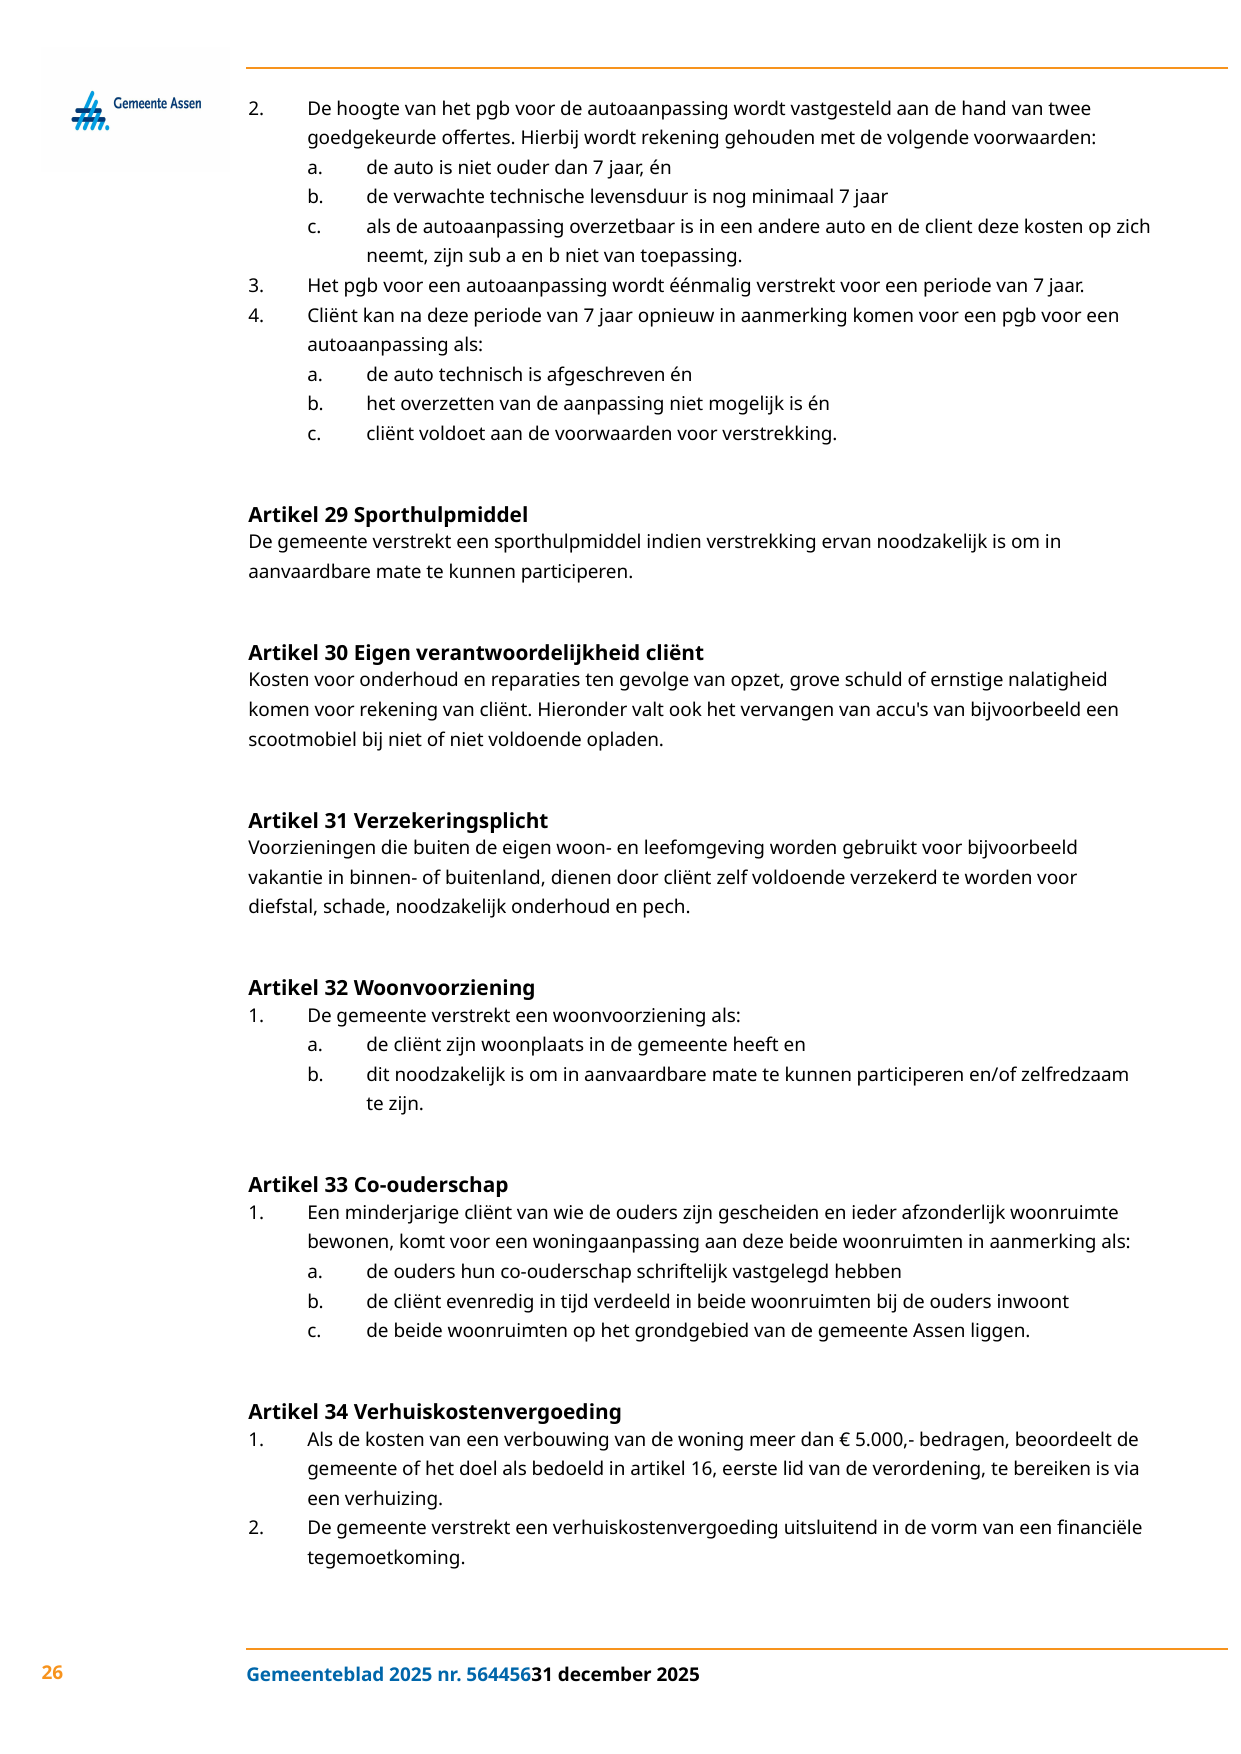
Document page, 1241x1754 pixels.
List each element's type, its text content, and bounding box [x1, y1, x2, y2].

text Voorzieningen die buiten de eigen woon- en leefomgeving worden gebruikt voor bijvoorbeeld vakantie in binnen- of buitenland, dienen door cliënt zelf voldoende verzekerd te worden voor diefstal, schade, noodzakelijk onderhoud en pech. [248, 834, 1152, 919]
list de ouders hun co-ouderschap schriftelijk vastgelegd hebben [307, 1258, 1152, 1284]
text Artikel 30 Eigen verantwoordelijkheid cliënt [248, 638, 1152, 667]
picture [41, 47, 231, 172]
text Artikel 32 Woonvoorziening [248, 973, 1152, 1002]
text Artikel 29 Sporthulpmiddel [248, 500, 1152, 529]
list de verwachte technische levensduur is nog minimaal 7 jaar [307, 183, 1152, 209]
list De gemeente verstrekt een woonvoorziening als: [248, 1002, 1152, 1028]
list Cliënt kan na deze periode van 7 jaar opnieuw in aanmerking komen voor een pgb voor een autoaanpassing als: [248, 302, 1152, 357]
text Artikel 31 Verzekeringsplicht [248, 806, 1152, 834]
list De gemeente verstrekt een verhuiskostenvergoeding uitsluitend in de vorm van een financiële tegemoetkoming. [248, 1514, 1152, 1570]
list Het pgb voor een autoaanpassing wordt éénmalig verstrekt voor een periode van 7 jaar. [248, 272, 1152, 298]
text Kosten voor onderhoud en reparaties ten gevolge van opzet, grove schuld of ernstige nalatigheid komen voor rekening van cliënt. Hieronder valt ook het vervangen van accu's van bijvoorbeeld een scootmobiel bij niet of niet voldoende opladen. [248, 667, 1152, 752]
list de auto technisch is afgeschreven én [307, 361, 1152, 387]
list de beide woonruimten op het grondgebied van de gemeente Assen liggen. [307, 1317, 1152, 1343]
list het overzetten van de aanpassing niet mogelijk is én [307, 391, 1152, 416]
list de auto is niet ouder dan 7 jaar, én [307, 154, 1152, 180]
list Een minderjarige cliënt van wie de ouders zijn gescheiden en ieder afzonderlijk woonruimte bewonen, komt voor een woningaanpassing aan deze beide woonruimten in aanmerking als: [248, 1199, 1152, 1254]
list cliënt voldoet aan de voorwaarden voor verstrekking. [307, 420, 1152, 446]
text Artikel 34 Verhuiskostenvergoeding [248, 1397, 1152, 1426]
list als de autoaanpassing overzetbaar is in een andere auto en de client deze kosten op zich neemt, zijn sub a en b niet van toepassing. [307, 213, 1152, 268]
list de cliënt evenredig in tijd verdeeld in beide woonruimten bij de ouders inwoont [307, 1288, 1152, 1313]
list dit noodzakelijk is om in aanvaardbare mate te kunnen participeren en/of zelfredzaam te zijn. [307, 1061, 1152, 1116]
text De gemeente verstrekt een sporthulpmiddel indien verstrekking ervan noodzakelijk is om in aanvaardbare mate te kunnen participeren. [248, 529, 1152, 584]
list de cliënt zijn woonplaats in de gemeente heeft en [307, 1031, 1152, 1057]
list De hoogte van het pgb voor de autoaanpassing wordt vastgesteld aan de hand van twee goedgekeurde offertes. Hierbij wordt rekening gehouden met de volgende voorwaarden: [248, 95, 1152, 150]
text Artikel 33 Co-ouderschap [248, 1171, 1152, 1199]
list Als de kosten van een verbouwing van de woning meer dan € 5.000,- bedragen, beoordeelt de gemeente of het doel als bedoeld in artikel 16, eerste lid van de verordening, te bereiken is via een verhuizing. [248, 1426, 1152, 1511]
